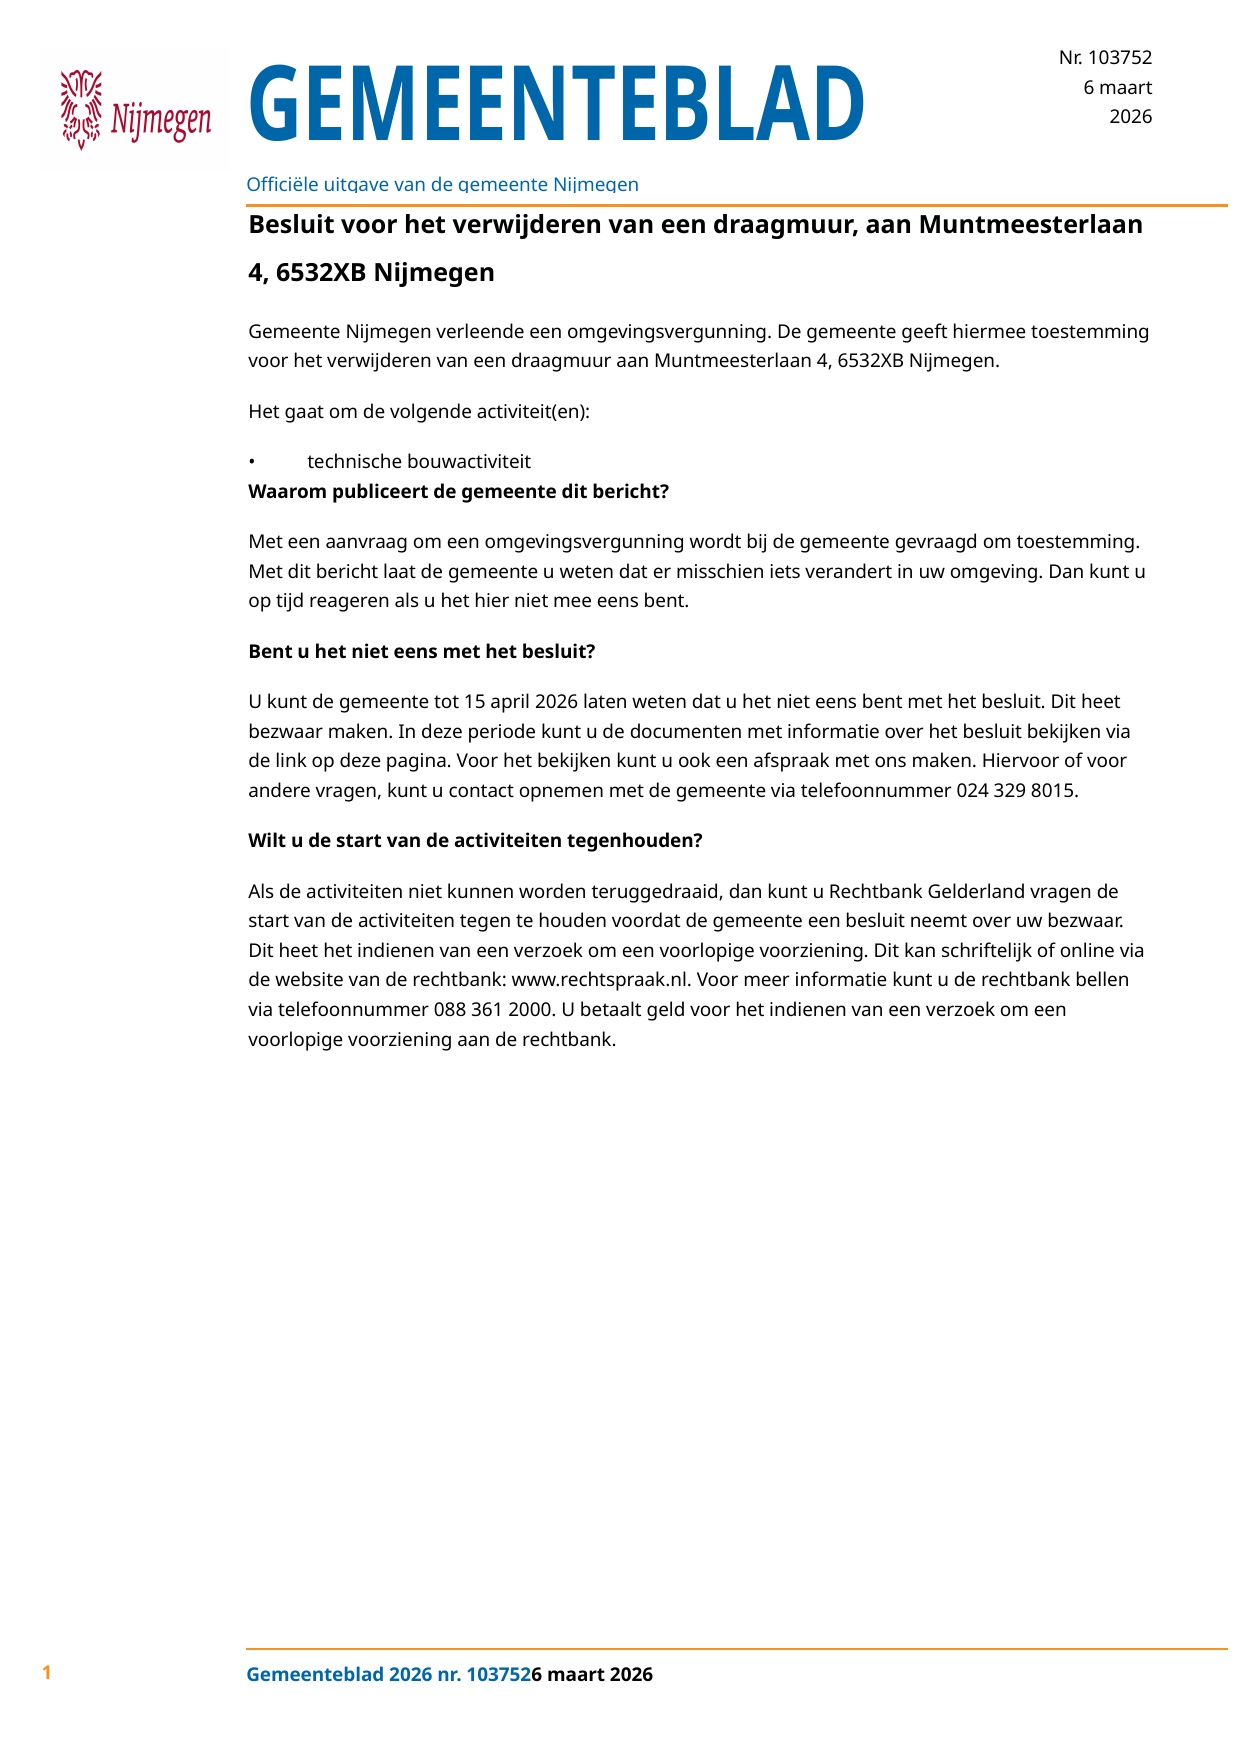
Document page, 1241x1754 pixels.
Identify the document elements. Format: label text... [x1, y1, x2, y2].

text Waarom publiceert de gemeente dit bericht? [248, 478, 1152, 504]
text Met een aanvraag om een omgevingsvergunning wordt bij de gemeente gevraagd om toestemming. Met dit bericht laat de gemeente u weten dat er misschien iets verandert in uw omgeving. Dan kunt u op tijd reageren als u het hier niet mee eens bent. [248, 528, 1152, 613]
text Gemeente Nijmegen verleende een omgevingsvergunning. De gemeente geeft hiermee toestemming voor het verwijderen van een draagmuur aan Muntmeesterlaan 4, 6532XB Nijmegen. [248, 318, 1152, 373]
text Besluit voor het verwijderen van een draagmuur, aan Muntmeesterlaan 4, 6532XB Nijmegen [248, 207, 1152, 288]
text Wilt u de start van de activiteiten tegenhouden? [248, 827, 1152, 853]
text Het gaat om de volgende activiteit(en): [248, 398, 1152, 424]
text Bent u het niet eens met het besluit? [248, 638, 1152, 664]
text Als de activiteiten niet kunnen worden teruggedraaid, dan kunt u Rechtbank Gelderland vragen de start van de activiteiten tegen te houden voordat de gemeente een besluit neemt over uw bezwaar. Dit heet het indienen van een verzoek om een voorlopige voorziening. Dit kan schriftelijk of online via de website van de rechtbank: www.rechtspraak.nl. Voor meer informatie kunt u de rechtbank bellen via telefoonnummer 088 361 2000. U betaalt geld voor het indienen van een verzoek om een voorlopige voorziening aan de rechtbank. [248, 878, 1152, 1052]
picture [41, 47, 231, 172]
list technische bouwactiviteit [248, 448, 1152, 474]
text U kunt de gemeente tot 15 april 2026 laten weten dat u het niet eens bent met het besluit. Dit heet bezwaar maken. In deze periode kunt u de documenten met informatie over het besluit bekijken via de link op deze pagina. Voor het bekijken kunt u ook een afspraak met ons maken. Hiervoor of voor andere vragen, kunt u contact opnemen met de gemeente via telefoonnummer 024 329 8015. [248, 688, 1152, 803]
